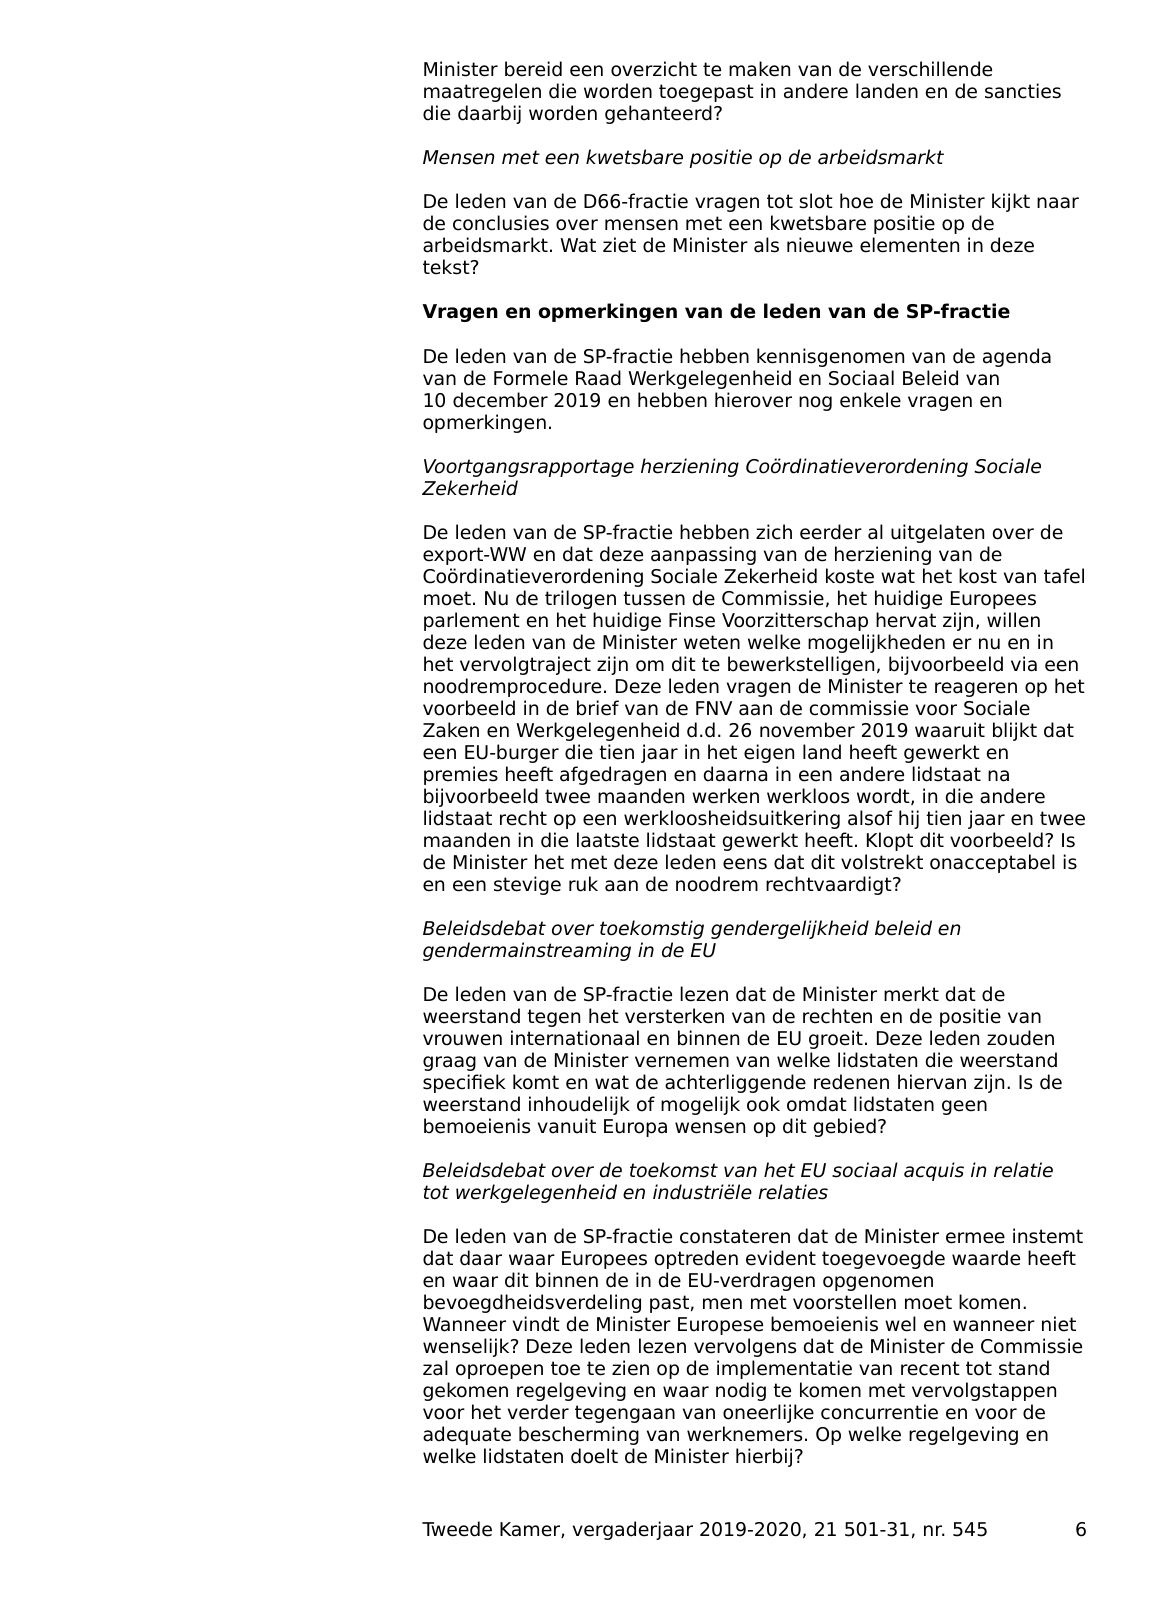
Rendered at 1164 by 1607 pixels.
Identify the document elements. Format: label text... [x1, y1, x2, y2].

subtitle Vragen en opmerkingen van de leden van de SP-fractie [422, 301, 1087, 323]
text De leden van de SP-fractie hebben kennisgenomen van de agenda van de Formele Raad Werkgelegenheid en Sociaal Beleid van 10 december 2019 en hebben hierover nog enkele vragen en opmerkingen. [422, 346, 1087, 433]
text De leden van de SP-fractie constateren dat de Minister ermee instemt dat daar waar Europees optreden evident toegevoegde waarde heeft en waar dit binnen de in de EU-verdragen opgenomen bevoegdheidsverdeling past, men met voorstellen moet komen. Wanneer vindt de Minister Europese bemoeienis wel en wanneer niet wenselijk? Deze leden lezen vervolgens dat de Minister de Commissie zal oproepen toe te zien op de implementatie van recent tot stand gekomen regelgeving en waar nodig te komen met vervolgstappen voor het verder tegengaan van oneerlijke concurrentie en voor de adequate bescherming van werknemers. Op welke regelgeving en welke lidstaten doelt de Minister hierbij? [422, 1226, 1087, 1468]
text De leden van de SP-fractie hebben zich eerder al uitgelaten over de export-WW en dat deze aanpassing van de herziening van de Coördinatieverordening Sociale Zekerheid koste wat het kost van tafel moet. Nu de trilogen tussen de Commissie, het huidige Europees parlement en het huidige Finse Voorzitterschap hervat zijn, willen deze leden van de Minister weten welke mogelijkheden er nu en in het vervolgtraject zijn om dit te bewerkstelligen, bijvoorbeeld via een noodremprocedure. Deze leden vragen de Minister te reageren op het voorbeeld in de brief van de FNV aan de commissie voor Sociale Zaken en Werkgelegenheid d.d. 26 november 2019 waaruit blijkt dat een EU-burger die tien jaar in het eigen land heeft gewerkt en premies heeft afgedragen en daarna in een andere lidstaat na bijvoorbeeld twee maanden werken werkloos wordt, in die andere lidstaat recht op een werkloosheidsuitkering alsof hij tien jaar en twee maanden in die laatste lidstaat gewerkt heeft. Klopt dit voorbeeld? Is de Minister het met deze leden eens dat dit volstrekt onacceptabel is en een stevige ruk aan de noodrem rechtvaardigt? [422, 522, 1087, 896]
subtitle Beleidsdebat over toekomstig gendergelijkheid beleid en gendermainstreaming in de EU [422, 918, 1087, 962]
subtitle Voortgangsrapportage herziening Coördinatieverordening Sociale Zekerheid [422, 456, 1087, 500]
subtitle Beleidsdebat over de toekomst van het EU sociaal acquis in relatie tot werkgelegenheid en industriële relaties [422, 1160, 1087, 1204]
text Minister bereid een overzicht te maken van de verschillende maatregelen die worden toegepast in andere landen en de sancties die daarbij worden gehanteerd? [422, 59, 1087, 125]
text De leden van de SP-fractie lezen dat de Minister merkt dat de weerstand tegen het versterken van de rechten en de positie van vrouwen internationaal en binnen de EU groeit. Deze leden zouden graag van de Minister vernemen van welke lidstaten die weerstand specifiek komt en wat de achterliggende redenen hiervan zijn. Is de weerstand inhoudelijk of mogelijk ook omdat lidstaten geen bemoeienis vanuit Europa wensen op dit gebied? [422, 984, 1087, 1138]
text De leden van de D66-fractie vragen tot slot hoe de Minister kijkt naar de conclusies over mensen met een kwetsbare positie op de arbeidsmarkt. Wat ziet de Minister als nieuwe elementen in deze tekst? [422, 191, 1087, 279]
subtitle Mensen met een kwetsbare positie op de arbeidsmarkt [422, 147, 1087, 169]
